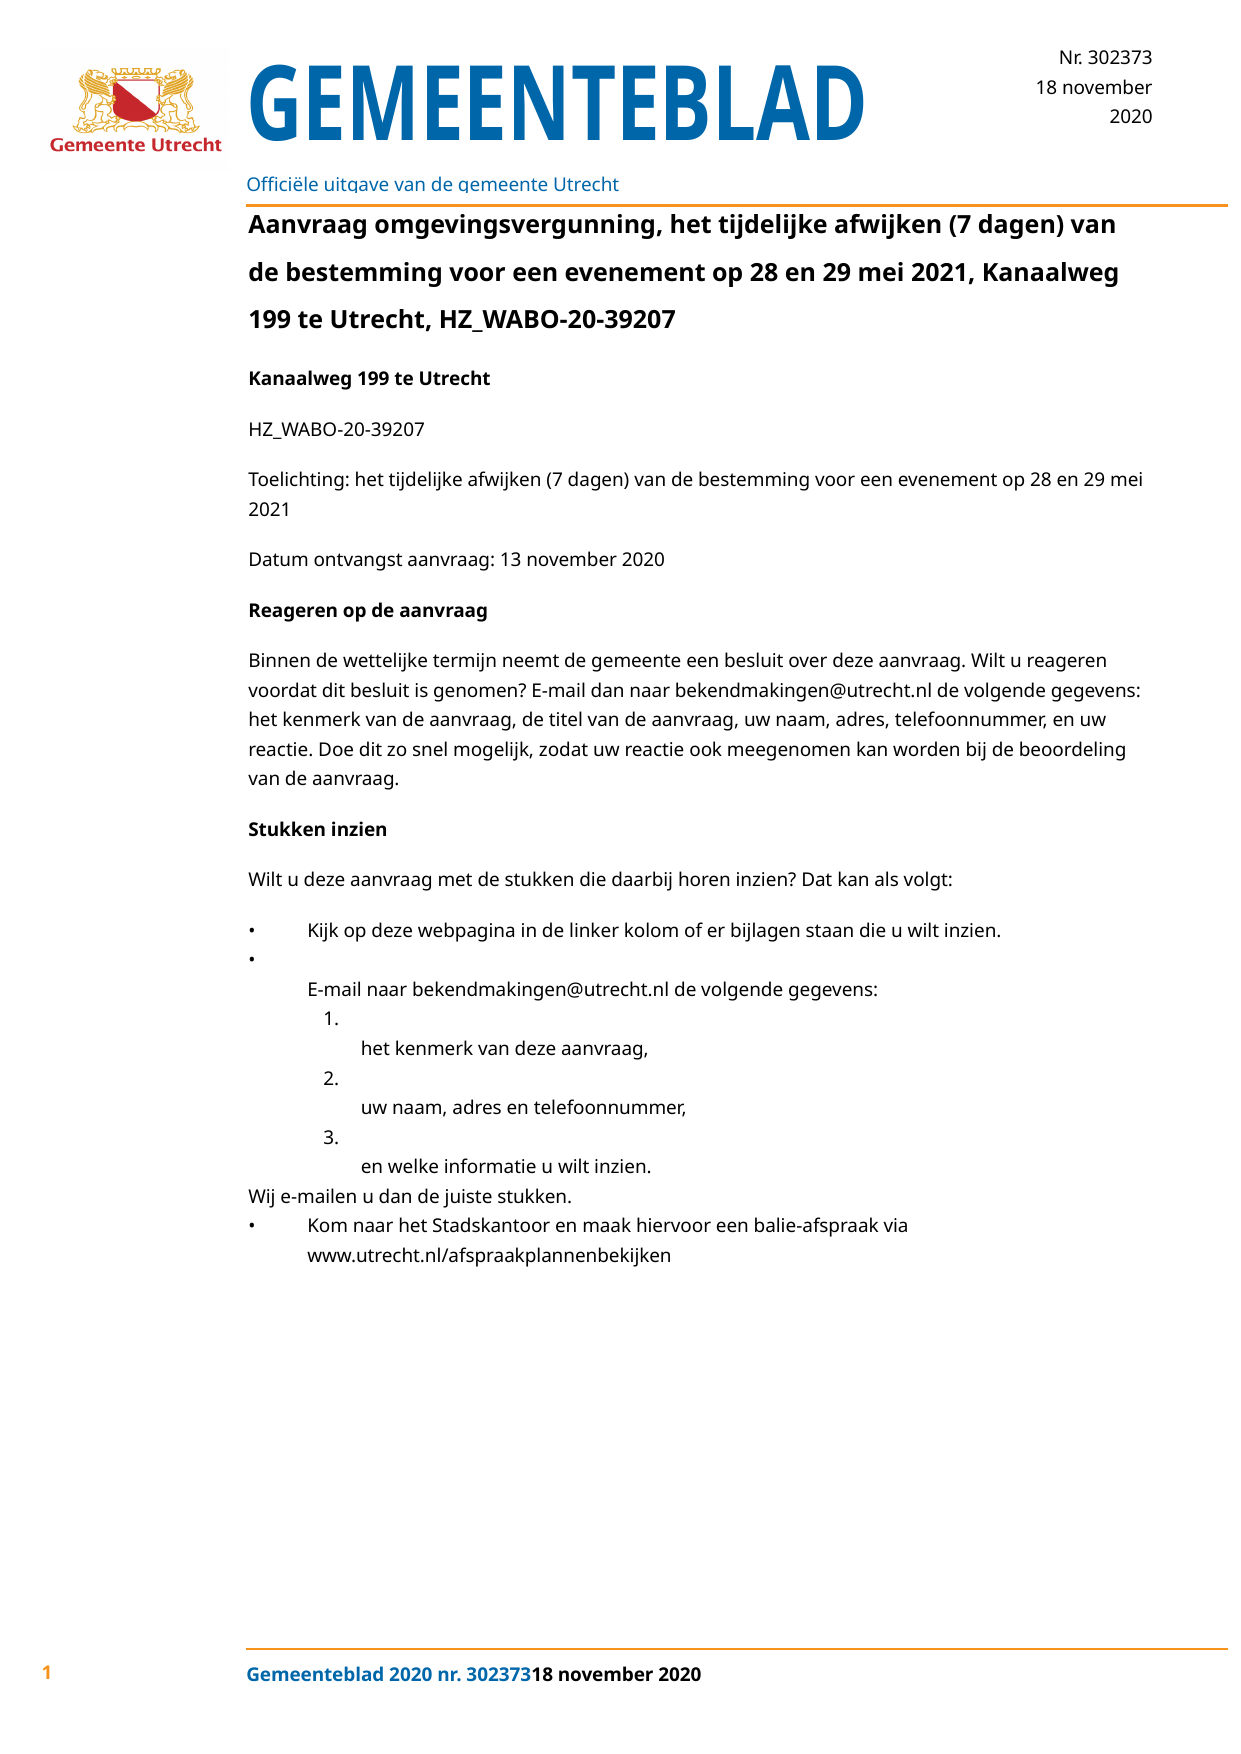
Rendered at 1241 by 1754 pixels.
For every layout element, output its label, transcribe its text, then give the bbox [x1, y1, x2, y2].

text Stukken inzien [248, 816, 1152, 842]
list E-mail naar bekendmakingen@utrecht.nl de volgende gegevens: [248, 976, 1152, 1002]
list Kijk op deze webpagina in de linker kolom of er bijlagen staan die u wilt inzien. [248, 917, 1152, 942]
text Wij e-mailen u dan de juiste stukken. [248, 1183, 1152, 1209]
text Kanaalweg 199 te Utrecht [248, 366, 1152, 391]
list het kenmerk van deze aanvraag, [323, 1035, 1152, 1061]
picture [41, 47, 231, 172]
list en welke informatie u wilt inzien. [323, 1153, 1152, 1179]
text Datum ontvangst aanvraag: 13 november 2020 [248, 546, 1152, 572]
text Binnen de wettelijke termijn neemt de gemeente een besluit over deze aanvraag. Wilt u reageren voordat dit besluit is genomen? E-mail dan naar bekendmakingen@utrecht.nl de volgende gegevens: het kenmerk van de aanvraag, de titel van de aanvraag, uw naam, adres, telefoonnummer, en uw reactie. Doe dit zo snel mogelijk, zodat uw reactie ook meegenomen kan worden bij de beoordeling van de aanvraag. [248, 647, 1152, 791]
text HZ_WABO-20-39207 [248, 416, 1152, 442]
text Toelichting: het tijdelijke afwijken (7 dagen) van de bestemming voor een evenement op 28 en 29 mei 2021 [248, 466, 1152, 522]
text Aanvraag omgevingsvergunning, het tijdelijke afwijken (7 dagen) van de bestemming voor een evenement op 28 en 29 mei 2021, Kanaalweg 199 te Utrecht, HZ_WABO-20-39207 [248, 207, 1152, 336]
list Kom naar het Stadskantoor en maak hiervoor een balie-afspraak via www.utrecht.nl/afspraakplannenbekijken [248, 1213, 1152, 1268]
list uw naam, adres en telefoonnummer, [323, 1094, 1152, 1120]
text Reageren op de aanvraag [248, 597, 1152, 622]
text Wilt u deze aanvraag met de stukken die daarbij horen inzien? Dat kan als volgt: [248, 866, 1152, 892]
